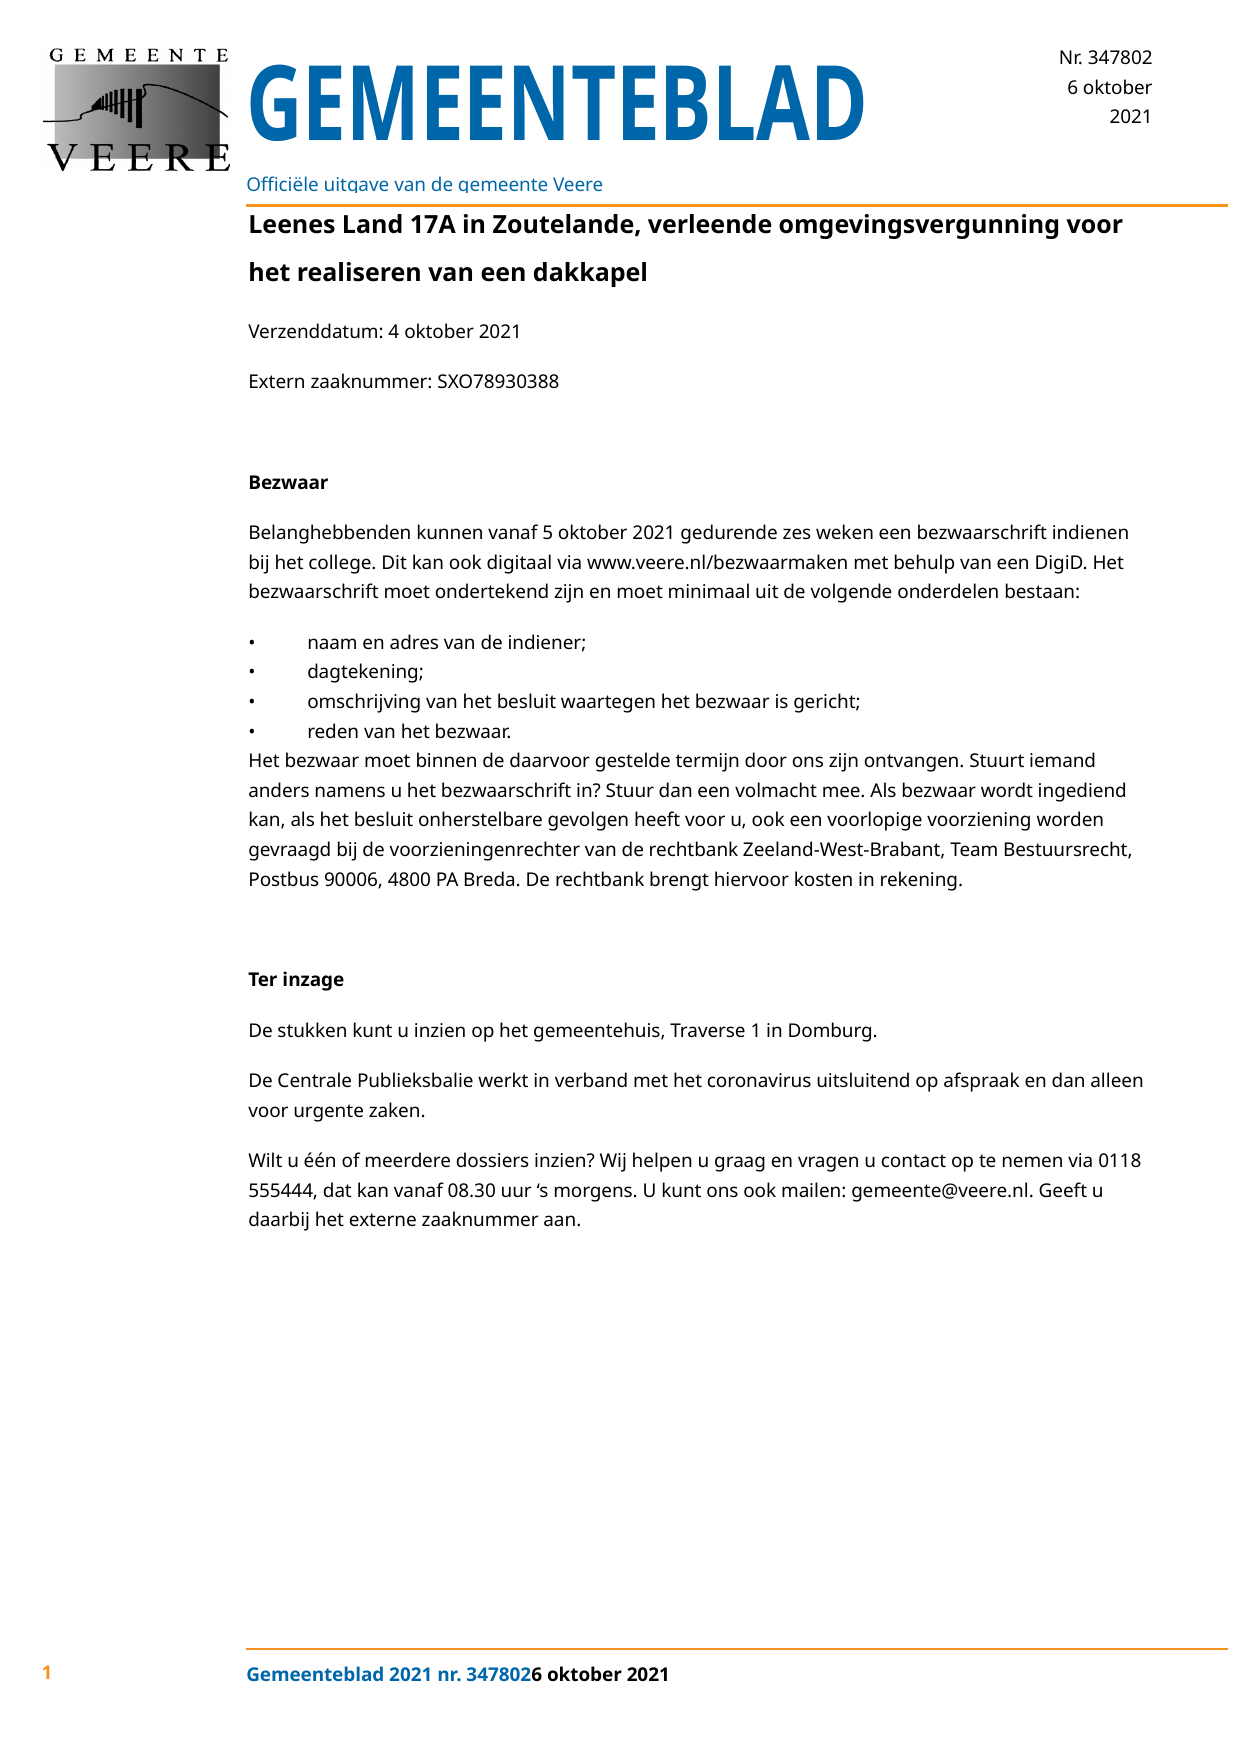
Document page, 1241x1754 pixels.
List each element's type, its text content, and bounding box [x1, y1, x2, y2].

text Belanghebbenden kunnen vanaf 5 oktober 2021 gedurende zes weken een bezwaarschrift indienen bij het college. Dit kan ook digitaal via www.veere.nl/bezwaarmaken met behulp van een DigiD. Het bezwaarschrift moet ondertekend zijn en moet minimaal uit de volgende onderdelen bestaan: [248, 519, 1152, 604]
text De stukken kunt u inzien op het gemeentehuis, Traverse 1 in Domburg. [248, 1017, 1152, 1043]
text Leenes Land 17A in Zoutelande, verleende omgevingsvergunning voor het realiseren van een dakkapel [248, 207, 1152, 288]
list naam en adres van de indiener; [248, 629, 1152, 655]
text Bezwaar [248, 469, 1152, 495]
picture [41, 47, 231, 172]
text Het bezwaar moet binnen de daarvoor gestelde termijn door ons zijn ontvangen. Stuurt iemand anders namens u het bezwaarschrift in? Stuur dan een volmacht mee. Als bezwaar wordt ingediend kan, als het besluit onherstelbare gevolgen heeft voor u, ook een voorlopige voorziening worden gevraagd bij de voorzieningenrechter van de rechtbank Zeeland-West-Brabant, Team Bestuursrecht, Postbus 90006, 4800 PA Breda. De rechtbank brengt hiervoor kosten in rekening. [248, 747, 1152, 892]
text Ter inzage [248, 967, 1152, 992]
text De Centrale Publieksbalie werkt in verband met het coronavirus uitsluitend op afspraak en dan alleen voor urgente zaken. [248, 1067, 1152, 1123]
list reden van het bezwaar. [248, 718, 1152, 744]
text Extern zaaknummer: SXO78930388 [248, 368, 1152, 394]
list dagtekening; [248, 659, 1152, 684]
list omschrijving van het besluit waartegen het bezwaar is gericht; [248, 688, 1152, 714]
text Wilt u één of meerdere dossiers inzien? Wij helpen u graag en vragen u contact op te nemen via 0118 555444, dat kan vanaf 08.30 uur ‘s morgens. U kunt ons ook mailen: gemeente@veere.nl. Geeft u daarbij het externe zaaknummer aan. [248, 1147, 1152, 1232]
text Verzenddatum: 4 oktober 2021 [248, 318, 1152, 344]
